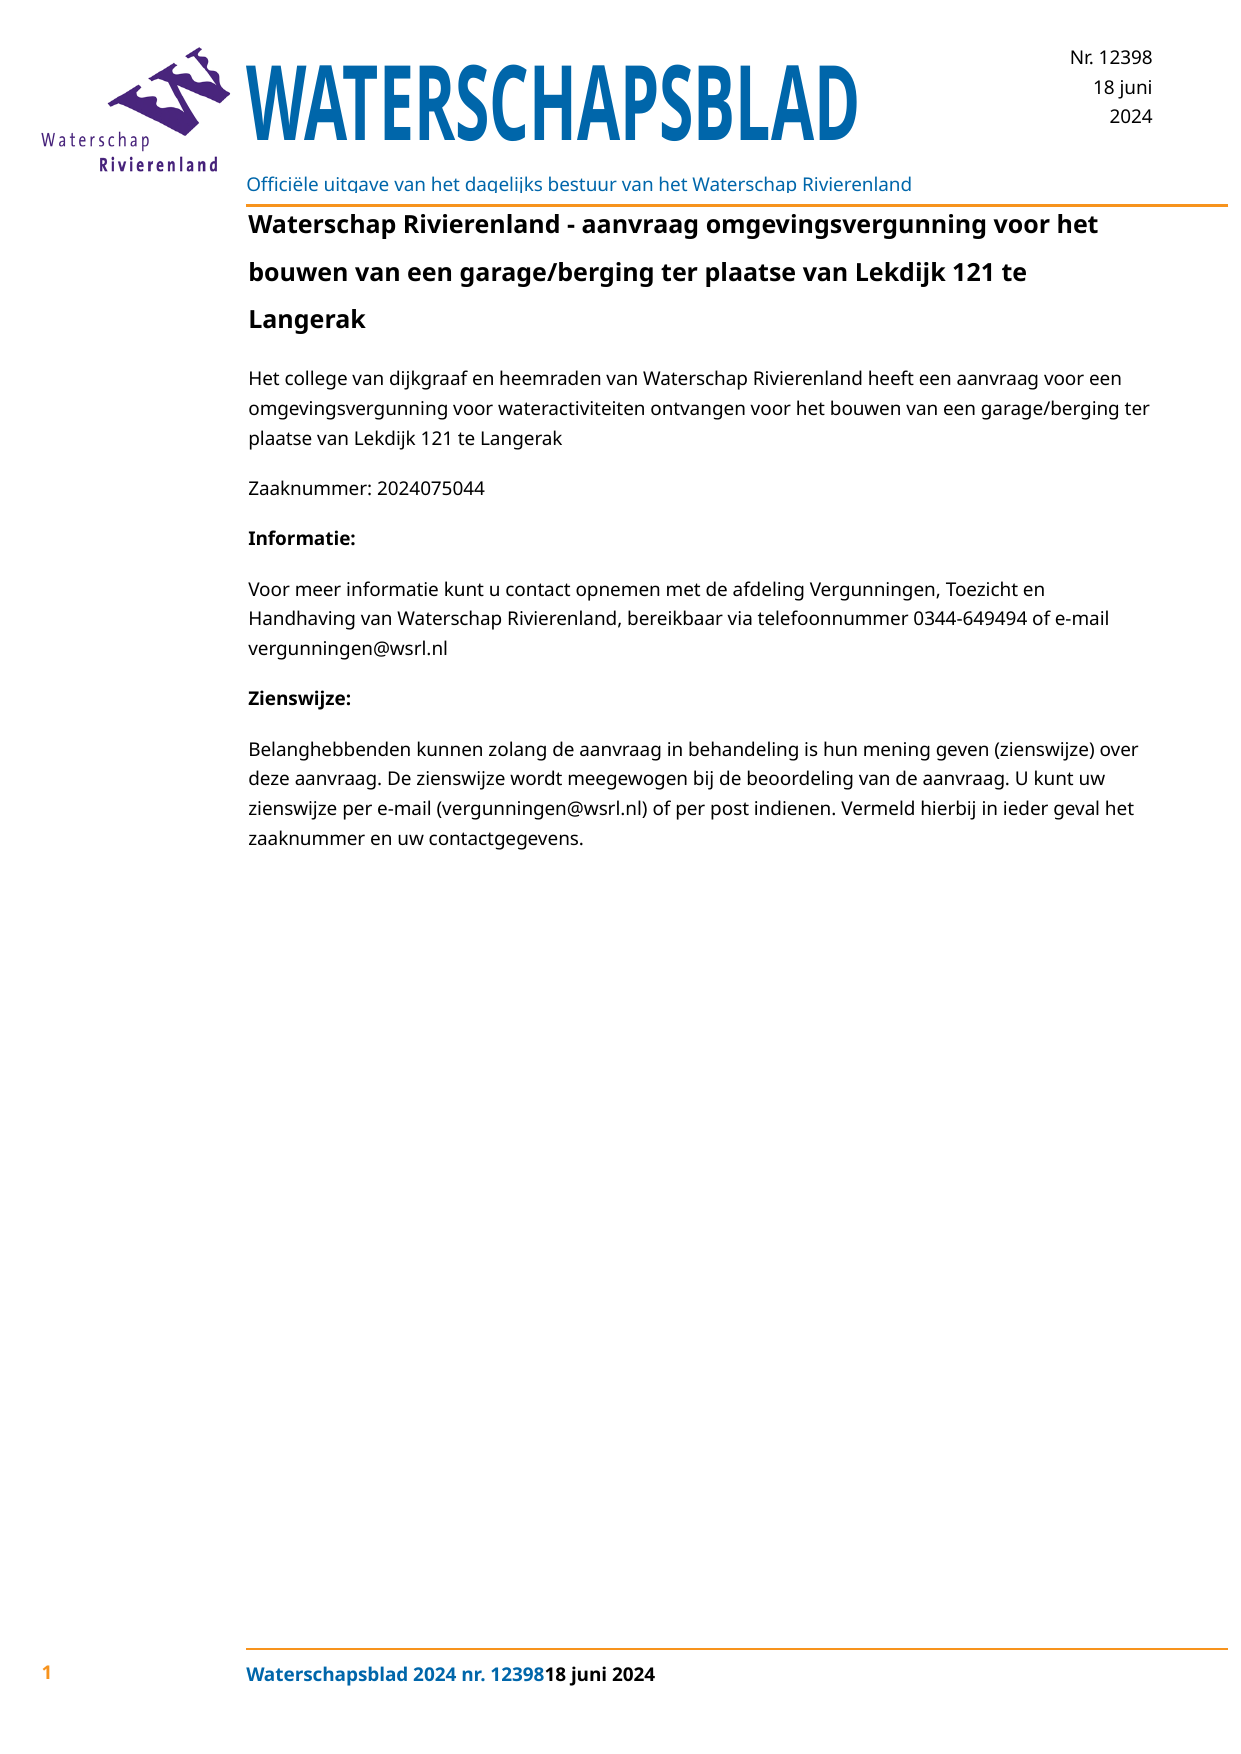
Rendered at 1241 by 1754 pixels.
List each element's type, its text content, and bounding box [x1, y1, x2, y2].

text Het college van dijkgraaf en heemraden van Waterschap Rivierenland heeft een aanvraag voor een omgevingsvergunning voor wateractiviteiten ontvangen voor het bouwen van een garage/berging ter plaatse van Lekdijk 121 te Langerak [248, 366, 1152, 450]
text Waterschap Rivierenland - aanvraag omgevingsvergunning voor het bouwen van een garage/berging ter plaatse van Lekdijk 121 te Langerak [248, 207, 1152, 336]
picture [41, 47, 231, 172]
text Voor meer informatie kunt u contact opnemen met de afdeling Vergunningen, Toezicht en Handhaving van Waterschap Rivierenland, bereikbaar via telefoonnummer 0344-649494 of e-mail vergunningen@wsrl.nl [248, 576, 1152, 661]
text Informatie: [248, 526, 1152, 551]
text Belanghebbenden kunnen zolang de aanvraag in behandeling is hun mening geven (zienswijze) over deze aanvraag. De zienswijze wordt meegewogen bij de beoordeling van de aanvraag. U kunt uw zienswijze per e-mail (vergunningen@wsrl.nl) of per post indienen. Vermeld hierbij in ieder geval het zaaknummer en uw contactgegevens. [248, 736, 1152, 850]
text Zienswijze: [248, 686, 1152, 711]
text Zaaknummer: 2024075044 [248, 475, 1152, 501]
